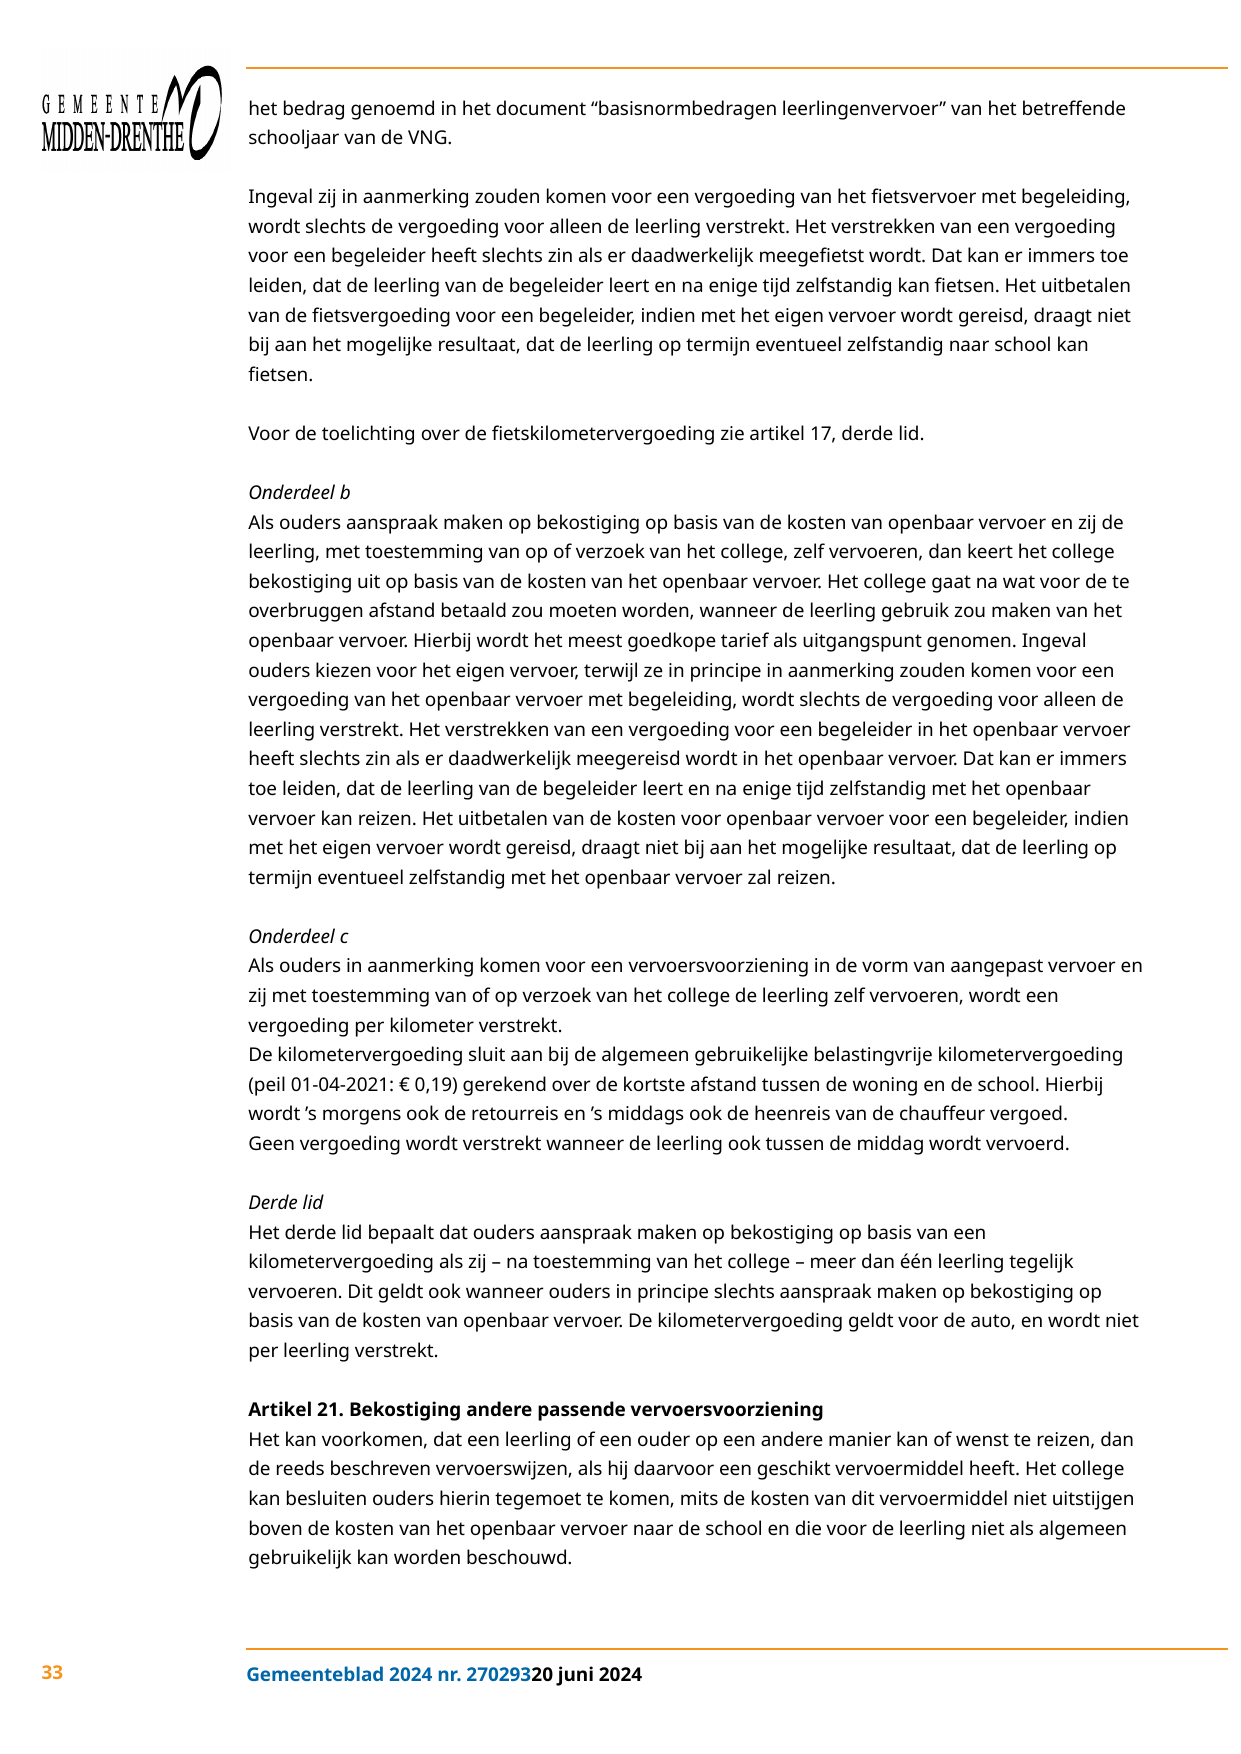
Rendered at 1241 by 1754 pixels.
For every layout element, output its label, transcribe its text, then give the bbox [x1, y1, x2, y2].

text Als ouders in aanmerking komen voor een vervoersvoorziening in de vorm van aangepast vervoer en zij met toestemming van of op verzoek van het college de leerling zelf vervoeren, wordt een vergoeding per kilometer verstrekt. [248, 953, 1152, 1038]
text Onderdeel b [248, 479, 1152, 505]
text Derde lid [248, 1189, 1152, 1215]
text Voor de toelichting over de fietskilometervergoeding zie artikel 17, derde lid. [248, 420, 1152, 446]
text Ingeval zij in aanmerking zouden komen voor een vergoeding van het fietsvervoer met begeleiding, wordt slechts de vergoeding voor alleen de leerling verstrekt. Het verstrekken van een vergoeding voor een begeleider heeft slechts zin als er daadwerkelijk meegefietst wordt. Dat kan er immers toe leiden, dat de leerling van de begeleider leert en na enige tijd zelfstandig kan fietsen. Het uitbetalen van de fietsvergoeding voor een begeleider, indien met het eigen vervoer wordt gereisd, draagt niet bij aan het mogelijke resultaat, dat de leerling op termijn eventueel zelfstandig naar school kan fietsen. [248, 183, 1152, 387]
text Onderdeel c [248, 923, 1152, 949]
text Het kan voorkomen, dat een leerling of een ouder op een andere manier kan of wenst te reizen, dan de reeds beschreven vervoerswijzen, als hij daarvoor een geschikt vervoermiddel heeft. Het college kan besluiten ouders hierin tegemoet te komen, mits de kosten van dit vervoermiddel niet uitstijgen boven de kosten van het openbaar vervoer naar de school en die voor de leerling niet als algemeen gebruikelijk kan worden beschouwd. [248, 1426, 1152, 1570]
text het bedrag genoemd in het document “basisnormbedragen leerlingenvervoer” van het betreffende schooljaar van de VNG. [248, 95, 1152, 150]
text Artikel 21. Bekostiging andere passende vervoersvoorziening [248, 1396, 1152, 1422]
text De kilometervergoeding sluit aan bij de algemeen gebruikelijke belastingvrije kilometervergoeding (peil 01-04-2021: € 0,19) gerekend over de kortste afstand tussen de woning en de school. Hierbij wordt ’s morgens ook de retourreis en ’s middags ook de heenreis van de chauffeur vergoed. [248, 1041, 1152, 1126]
text Geen vergoeding wordt verstrekt wanneer de leerling ook tussen de middag wordt vervoerd. [248, 1130, 1152, 1156]
text Als ouders aanspraak maken op bekostiging op basis van de kosten van openbaar vervoer en zij de leerling, met toestemming van op of verzoek van het college, zelf vervoeren, dan keert het college bekostiging uit op basis van de kosten van het openbaar vervoer. Het college gaat na wat voor de te overbruggen afstand betaald zou moeten worden, wanneer de leerling gebruik zou maken van het openbaar vervoer. Hierbij wordt het meest goedkope tarief als uitgangspunt genomen. Ingeval ouders kiezen voor het eigen vervoer, terwijl ze in principe in aanmerking zouden komen voor een vergoeding van het openbaar vervoer met begeleiding, wordt slechts de vergoeding voor alleen de leerling verstrekt. Het verstrekken van een vergoeding voor een begeleider in het openbaar vervoer heeft slechts zin als er daadwerkelijk meegereisd wordt in het openbaar vervoer. Dat kan er immers toe leiden, dat de leerling van de begeleider leert en na enige tijd zelfstandig met het openbaar vervoer kan reizen. Het uitbetalen van de kosten voor openbaar vervoer voor een begeleider, indien met het eigen vervoer wordt gereisd, draagt niet bij aan het mogelijke resultaat, dat de leerling op termijn eventueel zelfstandig met het openbaar vervoer zal reizen. [248, 509, 1152, 890]
text Het derde lid bepaalt dat ouders aanspraak maken op bekostiging op basis van een kilometervergoeding als zij – na toestemming van het college – meer dan één leerling tegelijk vervoeren. Dit geldt ook wanneer ouders in principe slechts aanspraak maken op bekostiging op basis van de kosten van openbaar vervoer. De kilometervergoeding geldt voor de auto, en wordt niet per leerling verstrekt. [248, 1219, 1152, 1363]
picture [41, 47, 231, 172]
